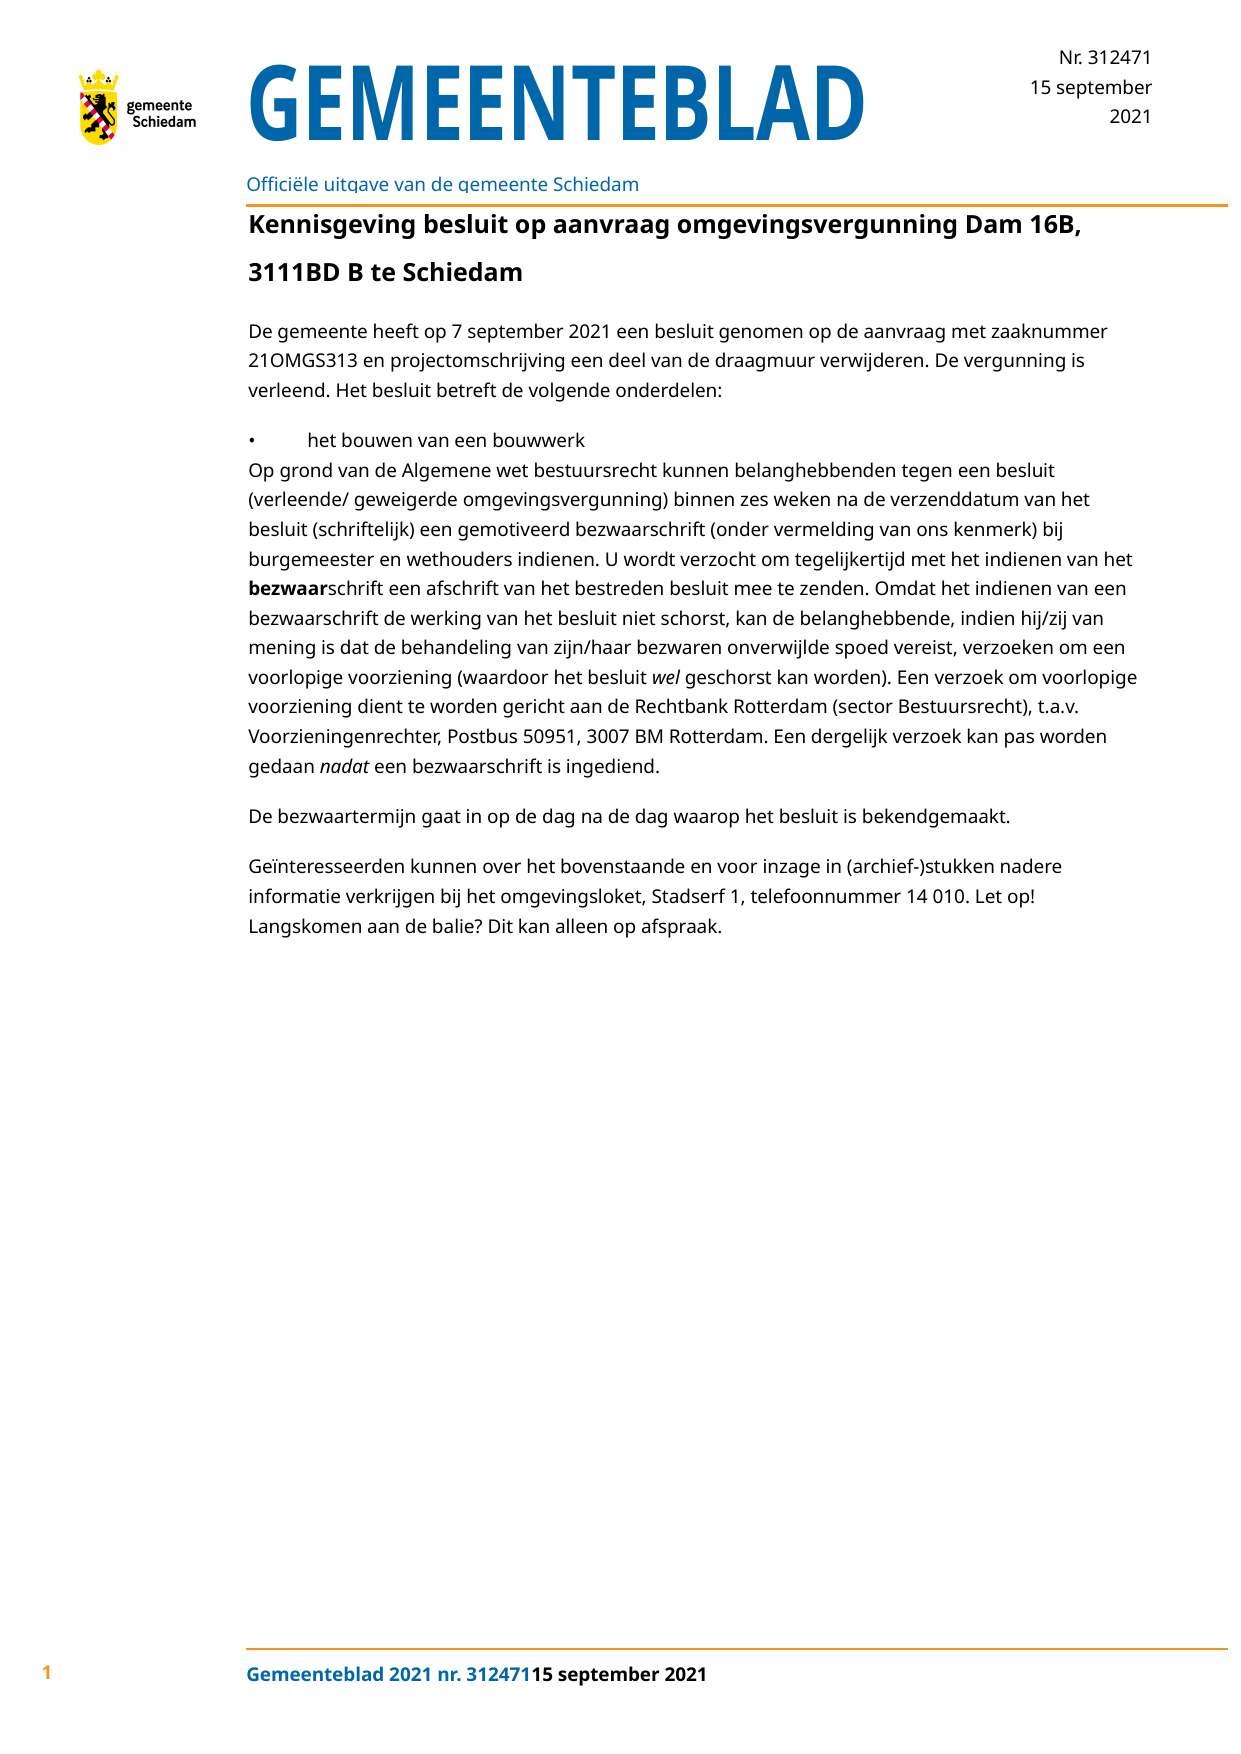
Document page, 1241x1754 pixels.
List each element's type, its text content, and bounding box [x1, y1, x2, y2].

text Kennisgeving besluit op aanvraag omgevingsvergunning Dam 16B, 3111BD B te Schiedam [248, 207, 1152, 288]
picture [41, 47, 231, 172]
text Op grond van de Algemene wet bestuursrecht kunnen belanghebbenden tegen een besluit (verleende/ geweigerde omgevingsvergunning) binnen zes weken na de verzenddatum van het besluit (schriftelijk) een gemotiveerd bezwaarschrift (onder vermelding van ons kenmerk) bij burgemeester en wethouders indienen. U wordt verzocht om tegelijkertijd met het indienen van het bezwaarschrift een afschrift van het bestreden besluit mee te zenden. Omdat het indienen van een bezwaarschrift de werking van het besluit niet schorst, kan de belanghebbende, indien hij/zij van mening is dat de behandeling van zijn/haar bezwaren onverwijlde spoed vereist, verzoeken om een voorlopige voorziening (waardoor het besluit wel geschorst kan worden). Een verzoek om voorlopige voorziening dient te worden gericht aan de Rechtbank Rotterdam (sector Bestuursrecht), t.a.v. Voorzieningenrechter, Postbus 50951, 3007 BM Rotterdam. Een dergelijk verzoek kan pas worden gedaan nadat een bezwaarschrift is ingediend. [248, 457, 1152, 779]
text De bezwaartermijn gaat in op de dag na de dag waarop het besluit is bekendgemaakt. [248, 803, 1152, 829]
text De gemeente heeft op 7 september 2021 een besluit genomen op de aanvraag met zaaknummer 21OMGS313 en projectomschrijving een deel van de draagmuur verwijderen. De vergunning is verleend. Het besluit betreft de volgende onderdelen: [248, 318, 1152, 403]
list het bouwen van een bouwwerk [248, 427, 1152, 453]
text Geïnteresseerden kunnen over het bovenstaande en voor inzage in (archief-)stukken nadere informatie verkrijgen bij het omgevingsloket, Stadserf 1, telefoonnummer 14 010. Let op! Langskomen aan de balie? Dit kan alleen op afspraak. [248, 854, 1152, 939]
